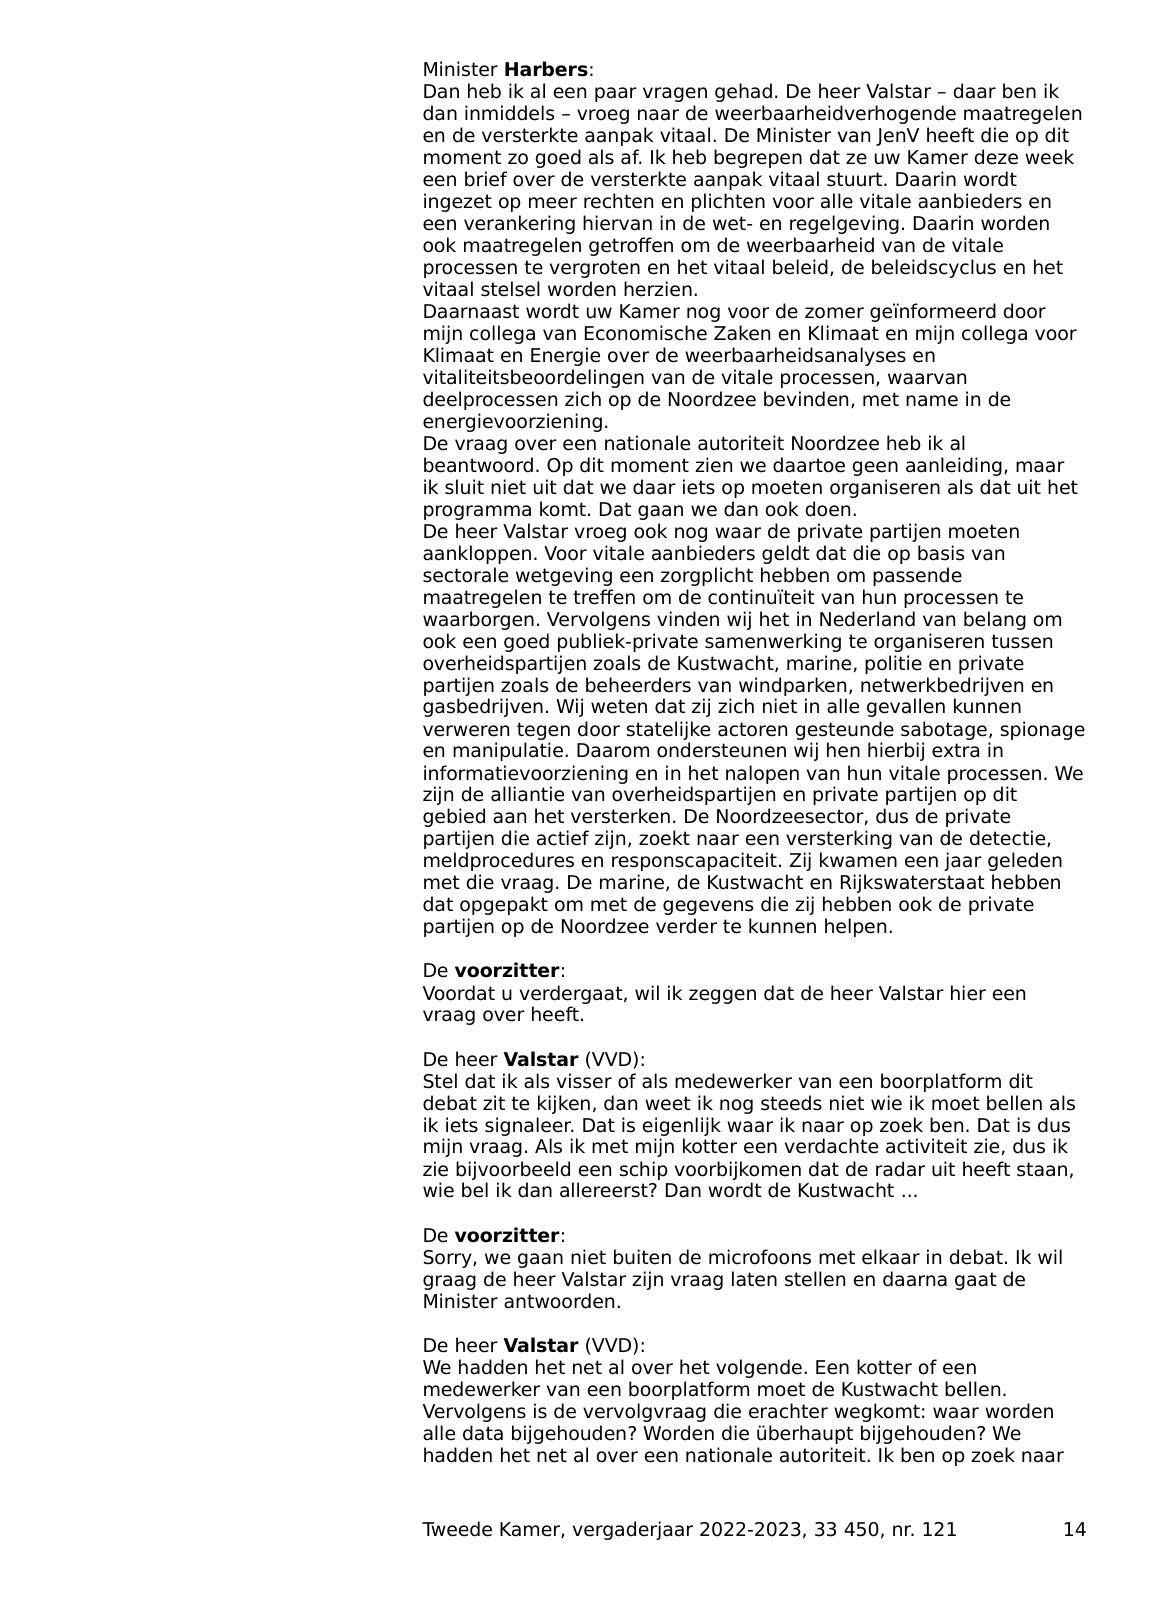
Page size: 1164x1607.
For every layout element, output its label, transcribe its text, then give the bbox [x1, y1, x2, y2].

text Voordat u verdergaat, wil ik zeggen dat de heer Valstar hier een vraag over heeft. [422, 982, 1087, 1026]
text De voorzitter: [422, 960, 1087, 982]
text De heer Valstar (VVD): [422, 1048, 1087, 1071]
text Stel dat ik als visser of als medewerker van een boorplatform dit debat zit te kijken, dan weet ik nog steeds niet wie ik moet bellen als ik iets signaleer. Dat is eigenlijk waar ik naar op zoek ben. Dat is dus mijn vraag. Als ik met mijn kotter een verdachte activiteit zie, dus ik zie bijvoorbeeld een schip voorbijkomen dat de radar uit heeft staan, wie bel ik dan allereerst? Dan wordt de Kustwacht ... [422, 1071, 1087, 1202]
text De vraag over een nationale autoriteit Noordzee heb ik al beantwoord. Op dit moment zien we daartoe geen aanleiding, maar ik sluit niet uit dat we daar iets op moeten organiseren als dat uit het programma komt. Dat gaan we dan ook doen. [422, 433, 1087, 521]
text De voorzitter: [422, 1224, 1087, 1247]
text We hadden het net al over het volgende. Een kotter of een medewerker van een boorplatform moet de Kustwacht bellen. Vervolgens is de vervolgvraag die erachter wegkomt: waar worden alle data bijgehouden? Worden die überhaupt bijgehouden? We hadden het net al over een nationale autoriteit. Ik ben op zoek naar [422, 1357, 1087, 1467]
text Dan heb ik al een paar vragen gehad. De heer Valstar – daar ben ik dan inmiddels – vroeg naar de weerbaarheidverhogende maatregelen en de versterkte aanpak vitaal. De Minister van JenV heeft die op dit moment zo goed als af. Ik heb begrepen dat ze uw Kamer deze week een brief over de versterkte aanpak vitaal stuurt. Daarin wordt ingezet op meer rechten en plichten voor alle vitale aanbieders en een verankering hiervan in de wet- en regelgeving. Daarin worden ook maatregelen getroffen om de weerbaarheid van de vitale processen te vergroten en het vitaal beleid, de beleidscyclus en het vitaal stelsel worden herzien. [422, 81, 1087, 301]
text De heer Valstar vroeg ook nog waar de private partijen moeten aankloppen. Voor vitale aanbieders geldt dat die op basis van sectorale wetgeving een zorgplicht hebben om passende maatregelen te treffen om de continuïteit van hun processen te waarborgen. Vervolgens vinden wij het in Nederland van belang om ook een goed publiek-private samenwerking te organiseren tussen overheidspartijen zoals de Kustwacht, marine, politie en private partijen zoals de beheerders van windparken, netwerkbedrijven en gasbedrijven. Wij weten dat zij zich niet in alle gevallen kunnen verweren tegen door statelijke actoren gesteunde sabotage, spionage en manipulatie. Daarom ondersteunen wij hen hierbij extra in informatievoorziening en in het nalopen van hun vitale processen. We zijn de alliantie van overheidspartijen en private partijen op dit gebied aan het versterken. De Noordzeesector, dus de private partijen die actief zijn, zoekt naar een versterking van de detectie, meldprocedures en responscapaciteit. Zij kwamen een jaar geleden met die vraag. De marine, de Kustwacht en Rijkswaterstaat hebben dat opgepakt om met de gegevens die zij hebben ook de private partijen op de Noordzee verder te kunnen helpen. [422, 521, 1087, 938]
text Sorry, we gaan niet buiten de microfoons met elkaar in debat. Ik wil graag de heer Valstar zijn vraag laten stellen en daarna gaat de Minister antwoorden. [422, 1247, 1087, 1312]
text Daarnaast wordt uw Kamer nog voor de zomer geïnformeerd door mijn collega van Economische Zaken en Klimaat en mijn collega voor Klimaat en Energie over de weerbaarheidsanalyses en vitaliteitsbeoordelingen van de vitale processen, waarvan deelprocessen zich op de Noordzee bevinden, met name in de energievoorziening. [422, 301, 1087, 433]
text Minister Harbers: [422, 59, 1087, 81]
text De heer Valstar (VVD): [422, 1335, 1087, 1357]
